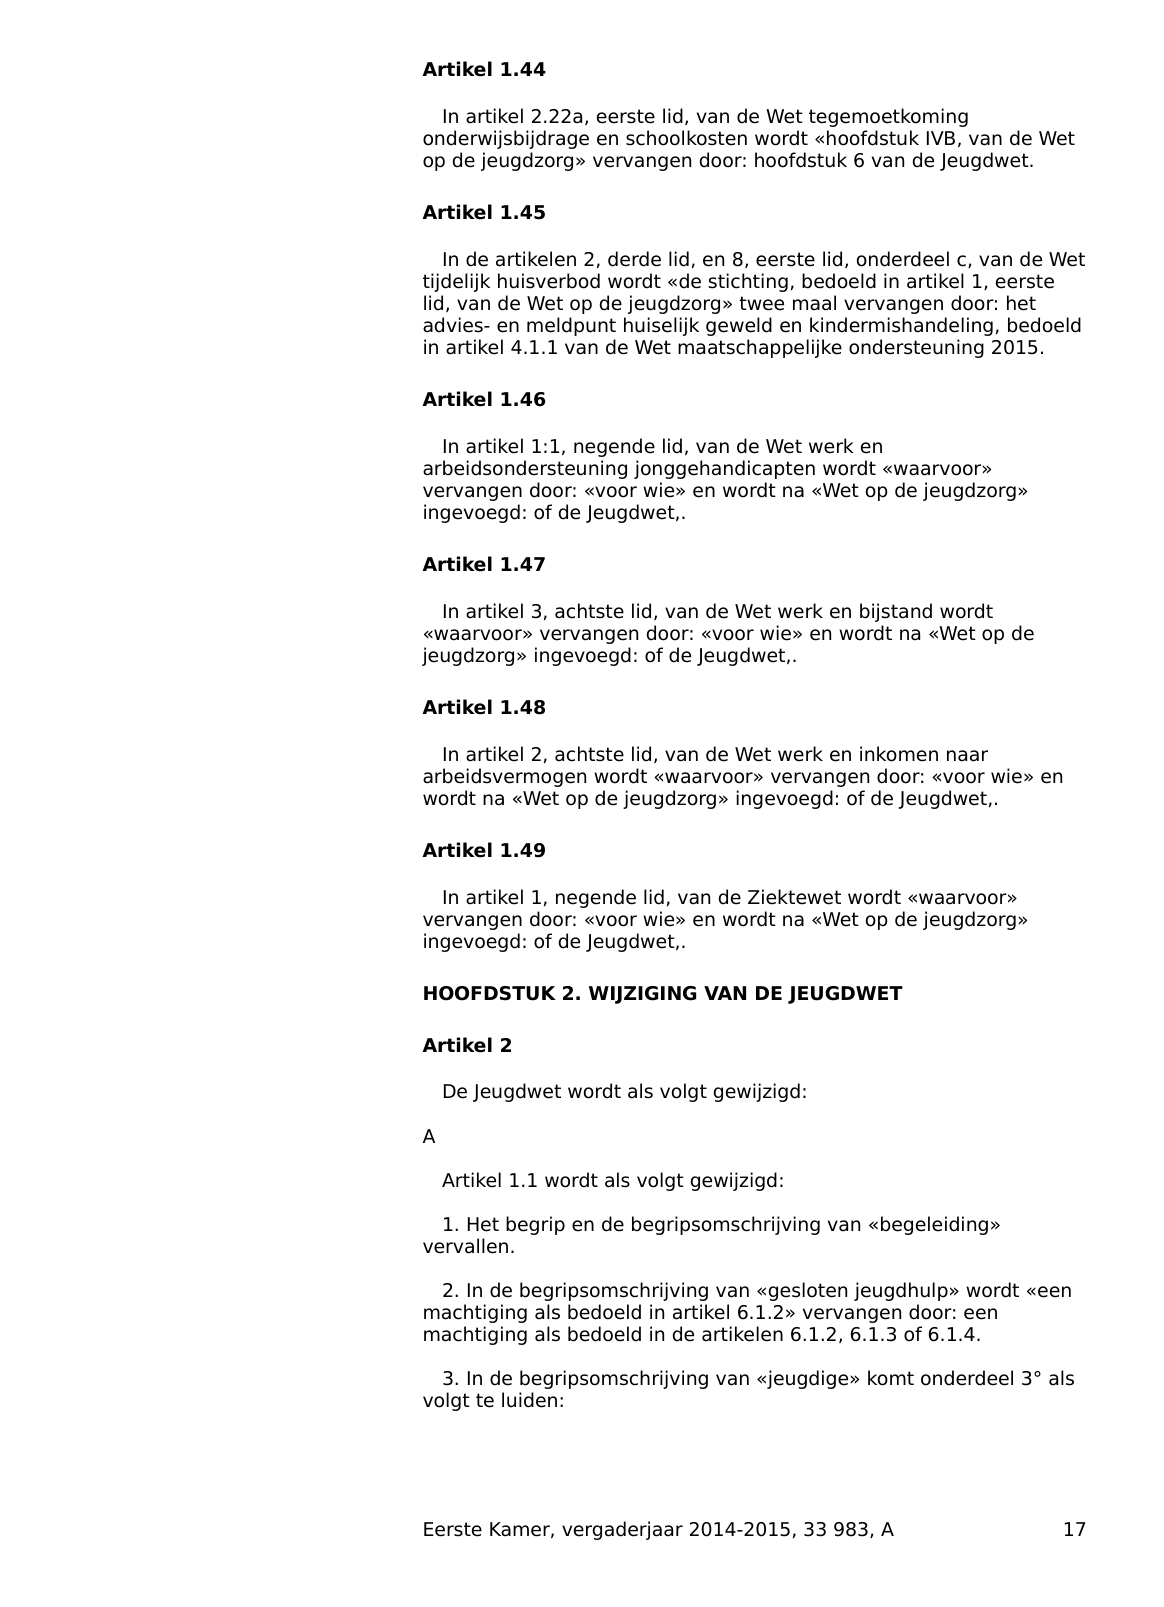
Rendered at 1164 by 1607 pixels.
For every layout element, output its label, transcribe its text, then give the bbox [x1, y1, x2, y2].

text Artikel 1.1 wordt als volgt gewijzigd: [422, 1170, 1087, 1192]
text 2. In de begripsomschrijving van «gesloten jeugdhulp» wordt «een machtiging als bedoeld in artikel 6.1.2» vervangen door: een machtiging als bedoeld in de artikelen 6.1.2, 6.1.3 of 6.1.4. [422, 1280, 1087, 1346]
text In artikel 2.22a, eerste lid, van de Wet tegemoetkoming onderwijsbijdrage en schoolkosten wordt «hoofdstuk IVB, van de Wet op de jeugdzorg» vervangen door: hoofdstuk 6 van de Jeugdwet. [422, 106, 1087, 172]
subtitle Artikel 1.47 [422, 554, 1087, 576]
subtitle HOOFDSTUK 2. WIJZIGING VAN DE JEUGDWET [422, 982, 1087, 1004]
text De Jeugdwet wordt als volgt gewijzigd: [422, 1081, 1087, 1103]
text In artikel 2, achtste lid, van de Wet werk en inkomen naar arbeidsvermogen wordt «waarvoor» vervangen door: «voor wie» en wordt na «Wet op de jeugdzorg» ingevoegd: of de Jeugdwet,. [422, 744, 1087, 809]
subtitle Artikel 1.44 [422, 59, 1087, 81]
subtitle Artikel 1.45 [422, 202, 1087, 224]
text In de artikelen 2, derde lid, en 8, eerste lid, onderdeel c, van de Wet tijdelijk huisverbod wordt «de stichting, bedoeld in artikel 1, eerste lid, van de Wet op de jeugdzorg» twee maal vervangen door: het advies- en meldpunt huiselijk geweld en kindermishandeling, bedoeld in artikel 4.1.1 van de Wet maatschappelijke ondersteuning 2015. [422, 249, 1087, 359]
subtitle Artikel 1.48 [422, 697, 1087, 719]
subtitle Artikel 1.46 [422, 389, 1087, 411]
text 3. In de begripsomschrijving van «jeugdige» komt onderdeel 3° als volgt te luiden: [422, 1368, 1087, 1412]
subtitle Artikel 2 [422, 1034, 1087, 1056]
text In artikel 1, negende lid, van de Ziektewet wordt «waarvoor» vervangen door: «voor wie» en wordt na «Wet op de jeugdzorg» ingevoegd: of de Jeugdwet,. [422, 887, 1087, 952]
text In artikel 1:1, negende lid, van de Wet werk en arbeidsondersteuning jonggehandicapten wordt «waarvoor» vervangen door: «voor wie» en wordt na «Wet op de jeugdzorg» ingevoegd: of de Jeugdwet,. [422, 436, 1087, 524]
subtitle Artikel 1.49 [422, 839, 1087, 862]
text 1. Het begrip en de begripsomschrijving van «begeleiding» vervallen. [422, 1214, 1087, 1258]
text A [422, 1126, 1087, 1148]
text In artikel 3, achtste lid, van de Wet werk en bijstand wordt «waarvoor» vervangen door: «voor wie» en wordt na «Wet op de jeugdzorg» ingevoegd: of de Jeugdwet,. [422, 601, 1087, 667]
